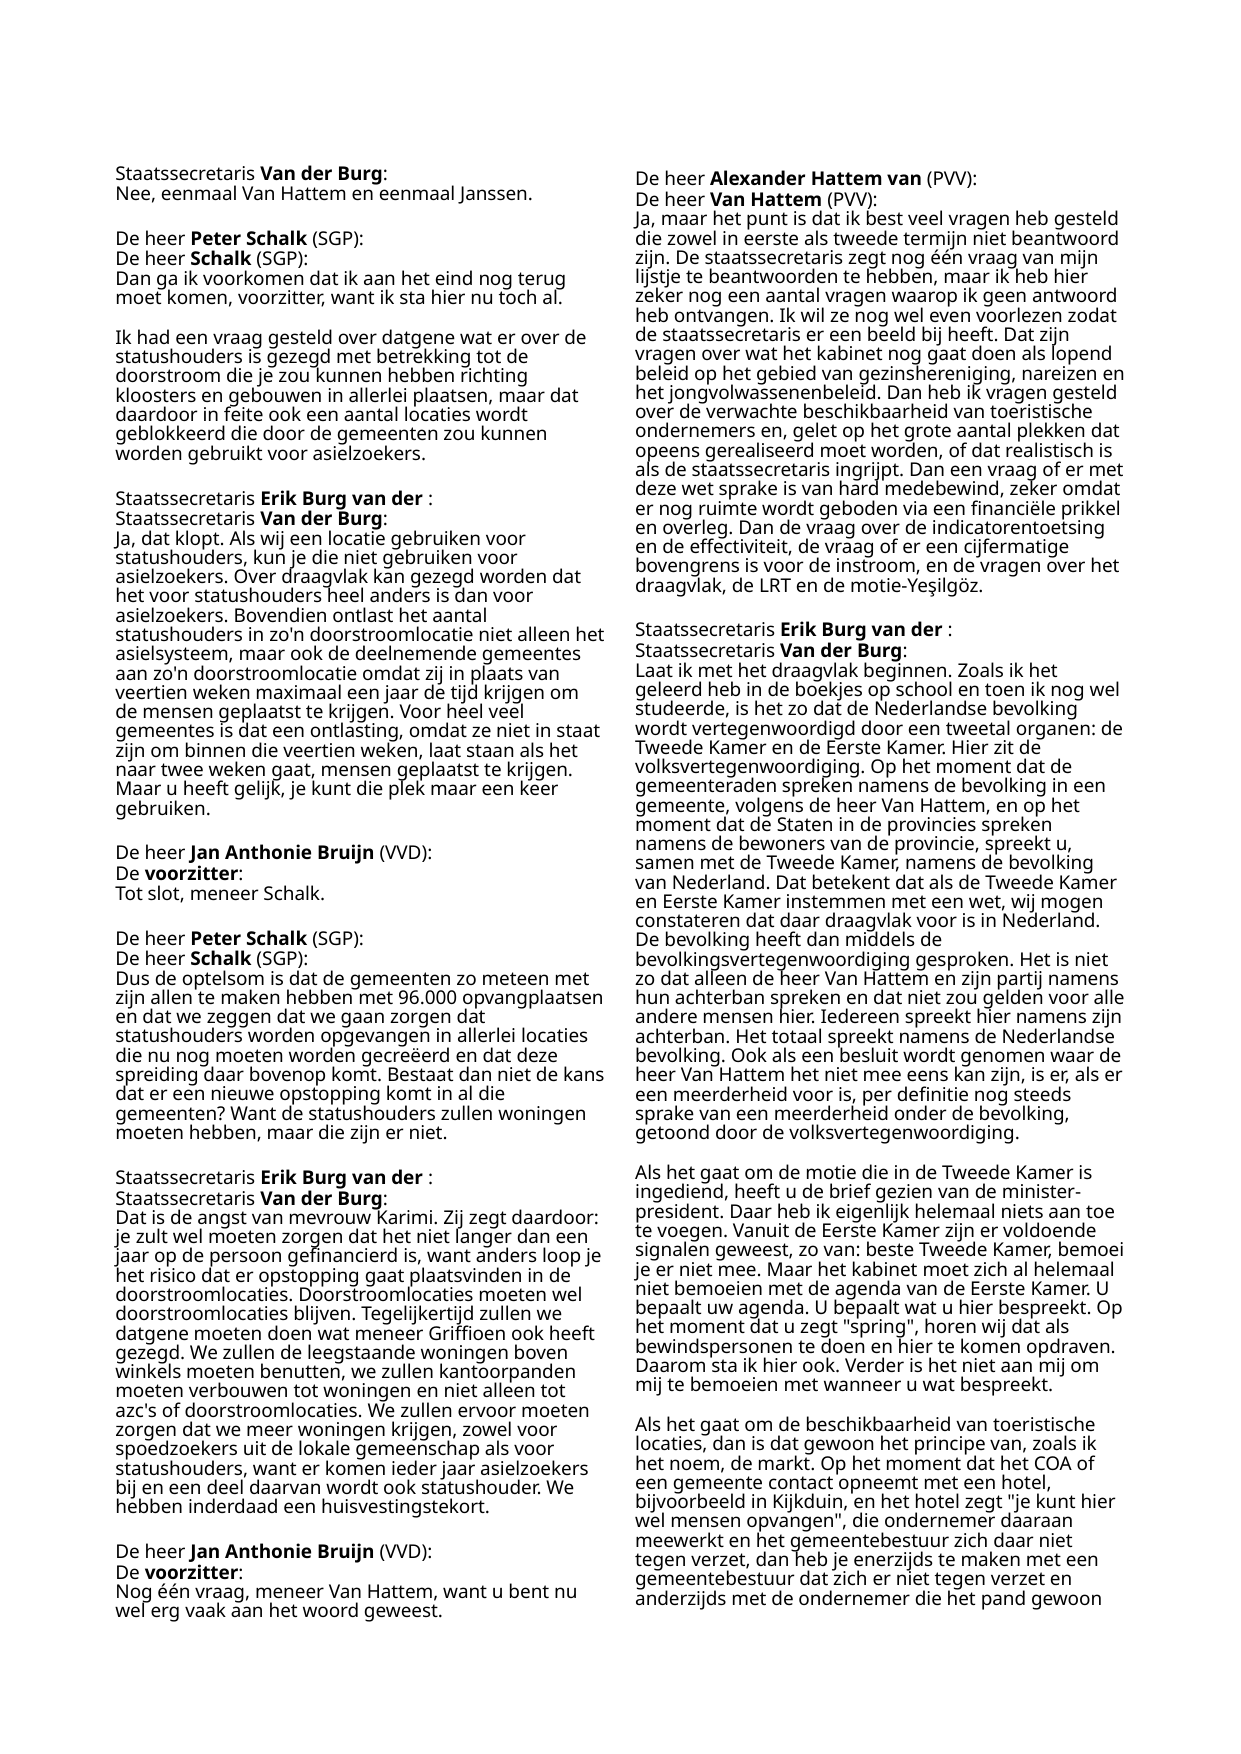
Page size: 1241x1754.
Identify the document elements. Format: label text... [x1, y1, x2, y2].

text De voorzitter: [115, 1564, 605, 1583]
text De heer Alexander Hattem van (PVV): [635, 165, 1125, 191]
text De heer Jan Anthonie Bruijn (VVD): [115, 1538, 605, 1564]
text De heer Peter Schalk (SGP): [115, 225, 605, 250]
text Ik had een vraag gesteld over datgene wat er over de statushouders is gezegd met betrekking tot de doorstroom die je zou kunnen hebben richting kloosters en gebouwen in allerlei plaatsen, maar dat daardoor in feite ook een aantal locaties wordt geblokkeerd die door de gemeenten zou kunnen worden gebruikt voor asielzoekers. [115, 329, 605, 464]
text De heer Schalk (SGP): [115, 250, 605, 270]
text Ja, maar het punt is dat ik best veel vragen heb gesteld die zowel in eerste als tweede termijn niet beantwoord zijn. De staatssecretaris zegt nog één vraag van mijn lijstje te beantwoorden te hebben, maar ik heb hier zeker nog een aantal vragen waarop ik geen antwoord heb ontvangen. Ik wil ze nog wel even voorlezen zodat de staatssecretaris er een beeld bij heeft. Dat zijn vragen over wat het kabinet nog gaat doen als lopend beleid op het gebied van gezinshereniging, nareizen en het jongvolwassenenbeleid. Dan heb ik vragen gesteld over de verwachte beschikbaarheid van toeristische ondernemers en, gelet op het grote aantal plekken dat opeens gerealiseerd moet worden, of dat realistisch is als de staatssecretaris ingrijpt. Dan een vraag of er met deze wet sprake is van hard medebewind, zeker omdat er nog ruimte wordt geboden via een financiële prikkel en overleg. Dan de vraag over de indicatorentoetsing en de effectiviteit, de vraag of er een cijfermatige bovengrens is voor de instroom, en de vragen over het draagvlak, de LRT en de motie-Yeşilgöz. [635, 210, 1125, 596]
text Dus de optelsom is dat de gemeenten zo meteen met zijn allen te maken hebben met 96.000 opvangplaatsen en dat we zeggen dat we gaan zorgen dat statushouders worden opgevangen in allerlei locaties die nu nog moeten worden gecreëerd en dat deze spreiding daar bovenop komt. Bestaat dan niet de kans dat er een nieuwe opstopping komt in al die gemeenten? Want de statushouders zullen woningen moeten hebben, maar die zijn er niet. [115, 970, 605, 1143]
text Staatssecretaris Erik Burg van der : [635, 617, 1125, 642]
text Staatssecretaris Van der Burg: [635, 642, 1125, 662]
text Staatssecretaris Erik Burg van der : [115, 1164, 605, 1190]
text Als het gaat om de beschikbaarheid van toeristische locaties, dan is dat gewoon het principe van, zoals ik het noem, de markt. Op het moment dat het COA of een gemeente contact opneemt met een hotel, bijvoorbeeld in Kijkduin, en het hotel zegt "je kunt hier wel mensen opvangen", die ondernemer daaraan meewerkt en het gemeentebestuur zich daar niet tegen verzet, dan heb je enerzijds te maken met een gemeentebestuur dat zich er niet tegen verzet en anderzijds met de ondernemer die het pand gewoon [635, 1416, 1125, 1609]
text De voorzitter: [115, 865, 605, 884]
text Ja, dat klopt. Als wij een locatie gebruiken voor statushouders, kun je die niet gebruiken voor asielzoekers. Over draagvlak kan gezegd worden dat het voor statushouders heel anders is dan voor asielzoekers. Bovendien ontlast het aantal statushouders in zo'n doorstroomlocatie niet alleen het asielsysteem, maar ook de deelnemende gemeentes aan zo'n doorstroomlocatie omdat zij in plaats van veertien weken maximaal een jaar de tijd krijgen om de mensen geplaatst te krijgen. Voor heel veel gemeentes is dat een ontlasting, omdat ze niet in staat zijn om binnen die veertien weken, laat staan als het naar twee weken gaat, mensen geplaatst te krijgen. Maar u heeft gelijk, je kunt die plek maar een keer gebruiken. [115, 530, 605, 819]
text De heer Jan Anthonie Bruijn (VVD): [115, 839, 605, 865]
text De heer Van Hattem (PVV): [635, 191, 1125, 210]
text Als het gaat om de motie die in de Tweede Kamer is ingediend, heeft u de brief gezien van de minister-president. Daar heb ik eigenlijk helemaal niets aan toe te voegen. Vanuit de Eerste Kamer zijn er voldoende signalen geweest, zo van: beste Tweede Kamer, bemoei je er niet mee. Maar het kabinet moet zich al helemaal niet bemoeien met de agenda van de Eerste Kamer. U bepaalt uw agenda. U bepaalt wat u hier bespreekt. Op het moment dat u zegt "spring", horen wij dat als bewindspersonen te doen en hier te komen opdraven. Daarom sta ik hier ook. Verder is het niet aan mij om mij te bemoeien met wanneer u wat bespreekt. [635, 1164, 1125, 1395]
text Staatssecretaris Erik Burg van der : [115, 485, 605, 510]
text Dan ga ik voorkomen dat ik aan het eind nog terug moet komen, voorzitter, want ik sta hier nu toch al. [115, 270, 605, 308]
text Dat is de angst van mevrouw Karimi. Zij zegt daardoor: je zult wel moeten zorgen dat het niet langer dan een jaar op de persoon gefinancierd is, want anders loop je het risico dat er opstopping gaat plaatsvinden in de doorstroomlocaties. Doorstroomlocaties moeten wel doorstroomlocaties blijven. Tegelijkertijd zullen we datgene moeten doen wat meneer Griffioen ook heeft gezegd. We zullen de leegstaande woningen boven winkels moeten benutten, we zullen kantoorpanden moeten verbouwen tot woningen en niet alleen tot azc's of doorstroomlocaties. We zullen ervoor moeten zorgen dat we meer woningen krijgen, zowel voor spoedzoekers uit de lokale gemeenschap als voor statushouders, want er komen ieder jaar asielzoekers bij en een deel daarvan wordt ook statushouder. We hebben inderdaad een huisvestingstekort. [115, 1209, 605, 1517]
text De heer Peter Schalk (SGP): [115, 925, 605, 950]
text De heer Schalk (SGP): [115, 950, 605, 970]
text Nee, eenmaal Van Hattem en eenmaal Janssen. [115, 184, 605, 204]
text Staatssecretaris Van der Burg: [115, 165, 605, 184]
text Tot slot, meneer Schalk. [115, 884, 605, 904]
text Staatssecretaris Van der Burg: [115, 510, 605, 530]
text Nog één vraag, meneer Van Hattem, want u bent nu wel erg vaak aan het woord geweest. [115, 1583, 605, 1622]
text Staatssecretaris Van der Burg: [115, 1190, 605, 1209]
text Laat ik met het draagvlak beginnen. Zoals ik het geleerd heb in de boekjes op school en toen ik nog wel studeerde, is het zo dat de Nederlandse bevolking wordt vertegenwoordigd door een tweetal organen: de Tweede Kamer en de Eerste Kamer. Hier zit de volksvertegenwoordiging. Op het moment dat de gemeenteraden spreken namens de bevolking in een gemeente, volgens de heer Van Hattem, en op het moment dat de Staten in de provincies spreken namens de bewoners van de provincie, spreekt u, samen met de Tweede Kamer, namens de bevolking van Nederland. Dat betekent dat als de Tweede Kamer en Eerste Kamer instemmen met een wet, wij mogen constateren dat daar draagvlak voor is in Nederland. De bevolking heeft dan middels de bevolkingsvertegenwoordiging gesproken. Het is niet zo dat alleen de heer Van Hattem en zijn partij namens hun achterban spreken en dat niet zou gelden voor alle andere mensen hier. Iedereen spreekt hier namens zijn achterban. Het totaal spreekt namens de Nederlandse bevolking. Ook als een besluit wordt genomen waar de heer Van Hattem het niet mee eens kan zijn, is er, als er een meerderheid voor is, per definitie nog steeds sprake van een meerderheid onder de bevolking, getoond door de volksvertegenwoordiging. [635, 662, 1125, 1143]
